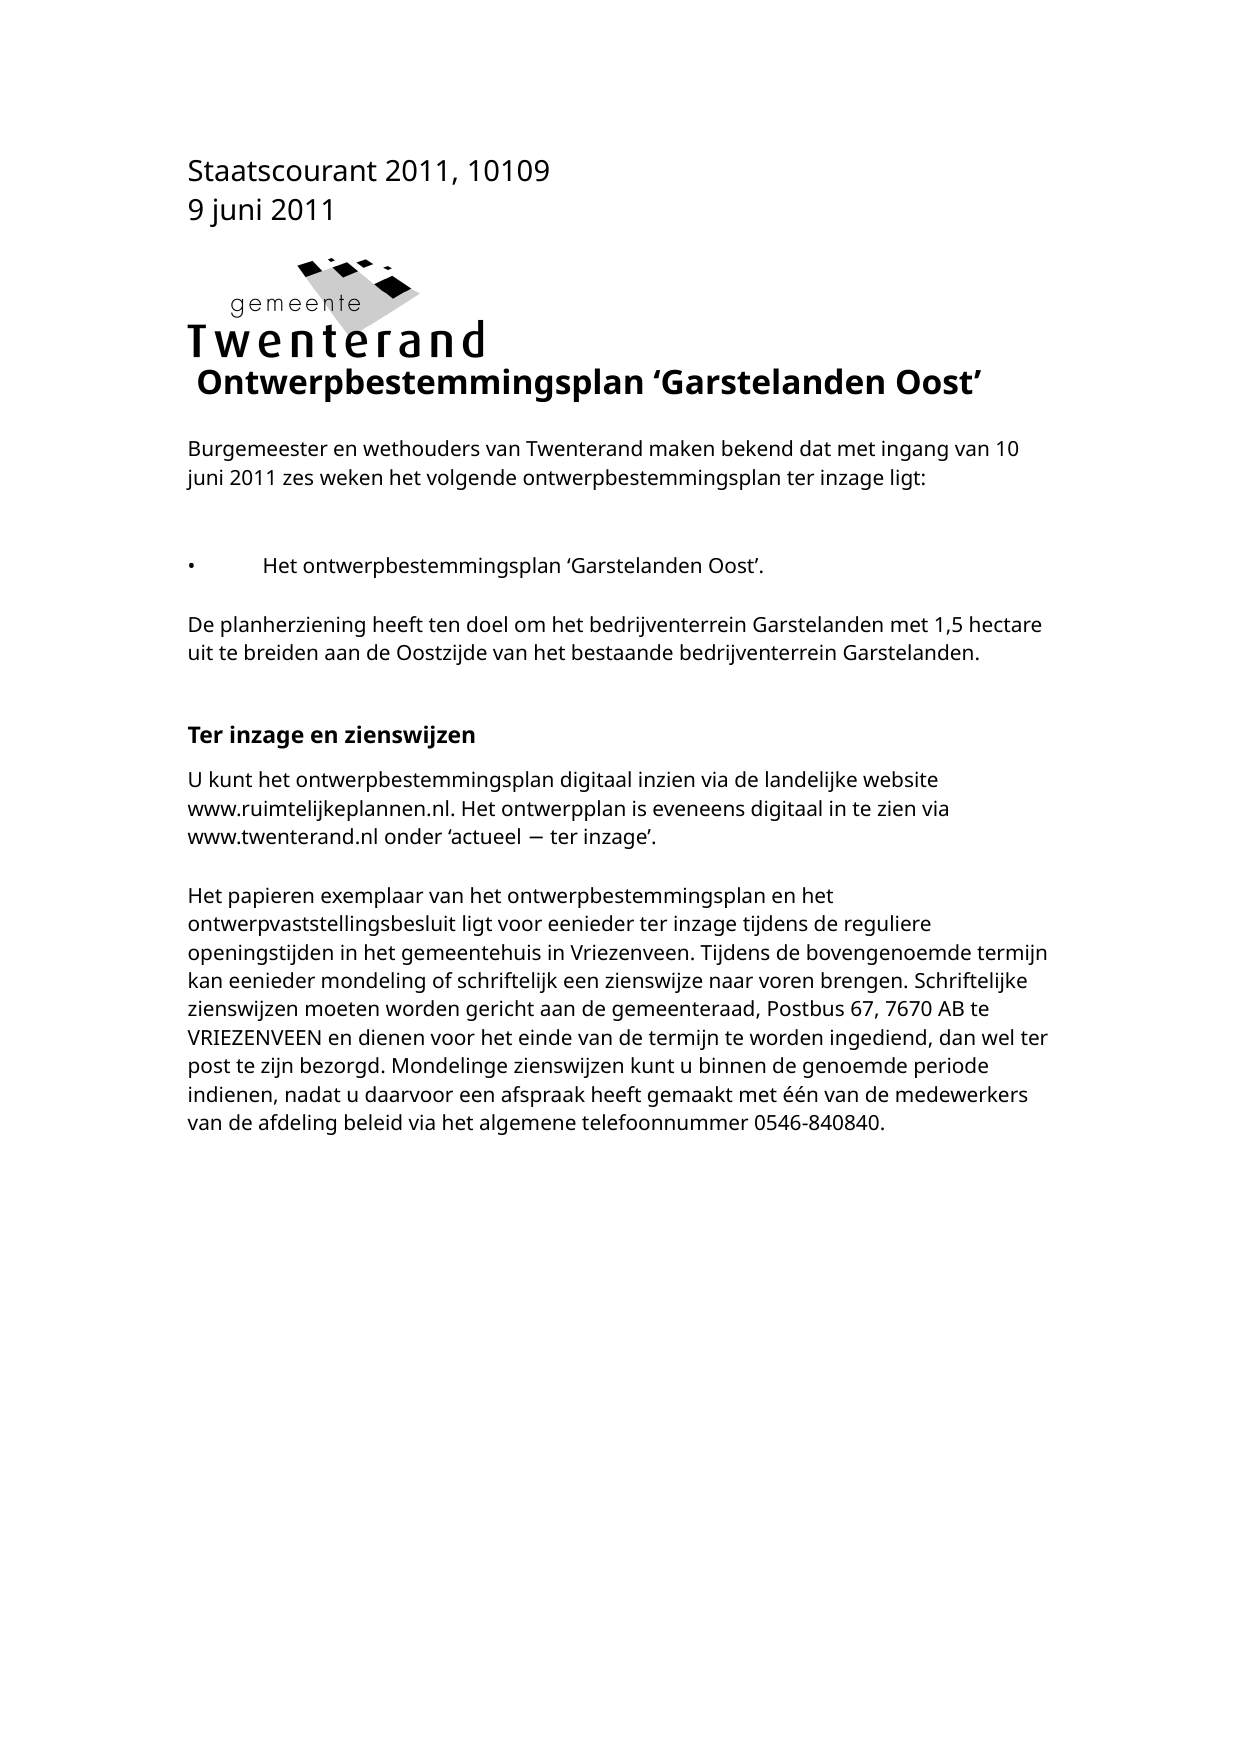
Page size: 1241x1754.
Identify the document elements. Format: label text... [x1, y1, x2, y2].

picture [187, 258, 484, 359]
subtitle Ontwerpbestemmingsplan ‘Garstelanden Oost’ [187, 271, 1053, 404]
text U kunt het ontwerpbestemmingsplan digitaal inzien via de landelijke website www.ruimtelijkeplannen.nl. Het ontwerpplan is eveneens digitaal in te zien via www.twenterand.nl onder ‘actueel − ter inzage’. [187, 766, 1053, 851]
text Burgemeester en wethouders van Twenterand maken bekend dat met ingang van 10 juni 2011 zes weken het volgende ontwerpbestemmingsplan ter inzage ligt: [187, 434, 1053, 491]
text Het papieren exemplaar van het ontwerpbestemmingsplan en het ontwerpvaststellingsbesluit ligt voor eenieder ter inzage tijdens de reguliere openingstijden in het gemeentehuis in Vriezenveen. Tijdens de bovengenoemde termijn kan eenieder mondeling of schriftelijk een zienswijze naar voren brengen. Schriftelijke zienswijzen moeten worden gericht aan de gemeenteraad, Postbus 67, 7670 AB te VRIEZENVEEN en dienen voor het einde van de termijn te worden ingediend, dan wel ter post te zijn bezorgd. Mondelinge zienswijzen kunt u binnen de genoemde periode indienen, nadat u daarvoor een afspraak heeft gemaakt met één van de medewerkers van de afdeling beleid via het algemene telefoonnummer 0546-840840. [187, 881, 1053, 1137]
subtitle Ter inzage en zienswijzen [187, 719, 1053, 751]
list Het ontwerpbestemmingsplan ‘Garstelanden Oost’. [187, 551, 1053, 580]
text De planherziening heeft ten doel om het bedrijventerrein Garstelanden met 1,5 hectare uit te breiden aan de Oostzijde van het bestaande bedrijventerrein Garstelanden. [187, 610, 1053, 667]
text Staatscourant 2011, 10109 [187, 150, 1053, 190]
text 9 juni 2011 [187, 190, 1053, 229]
